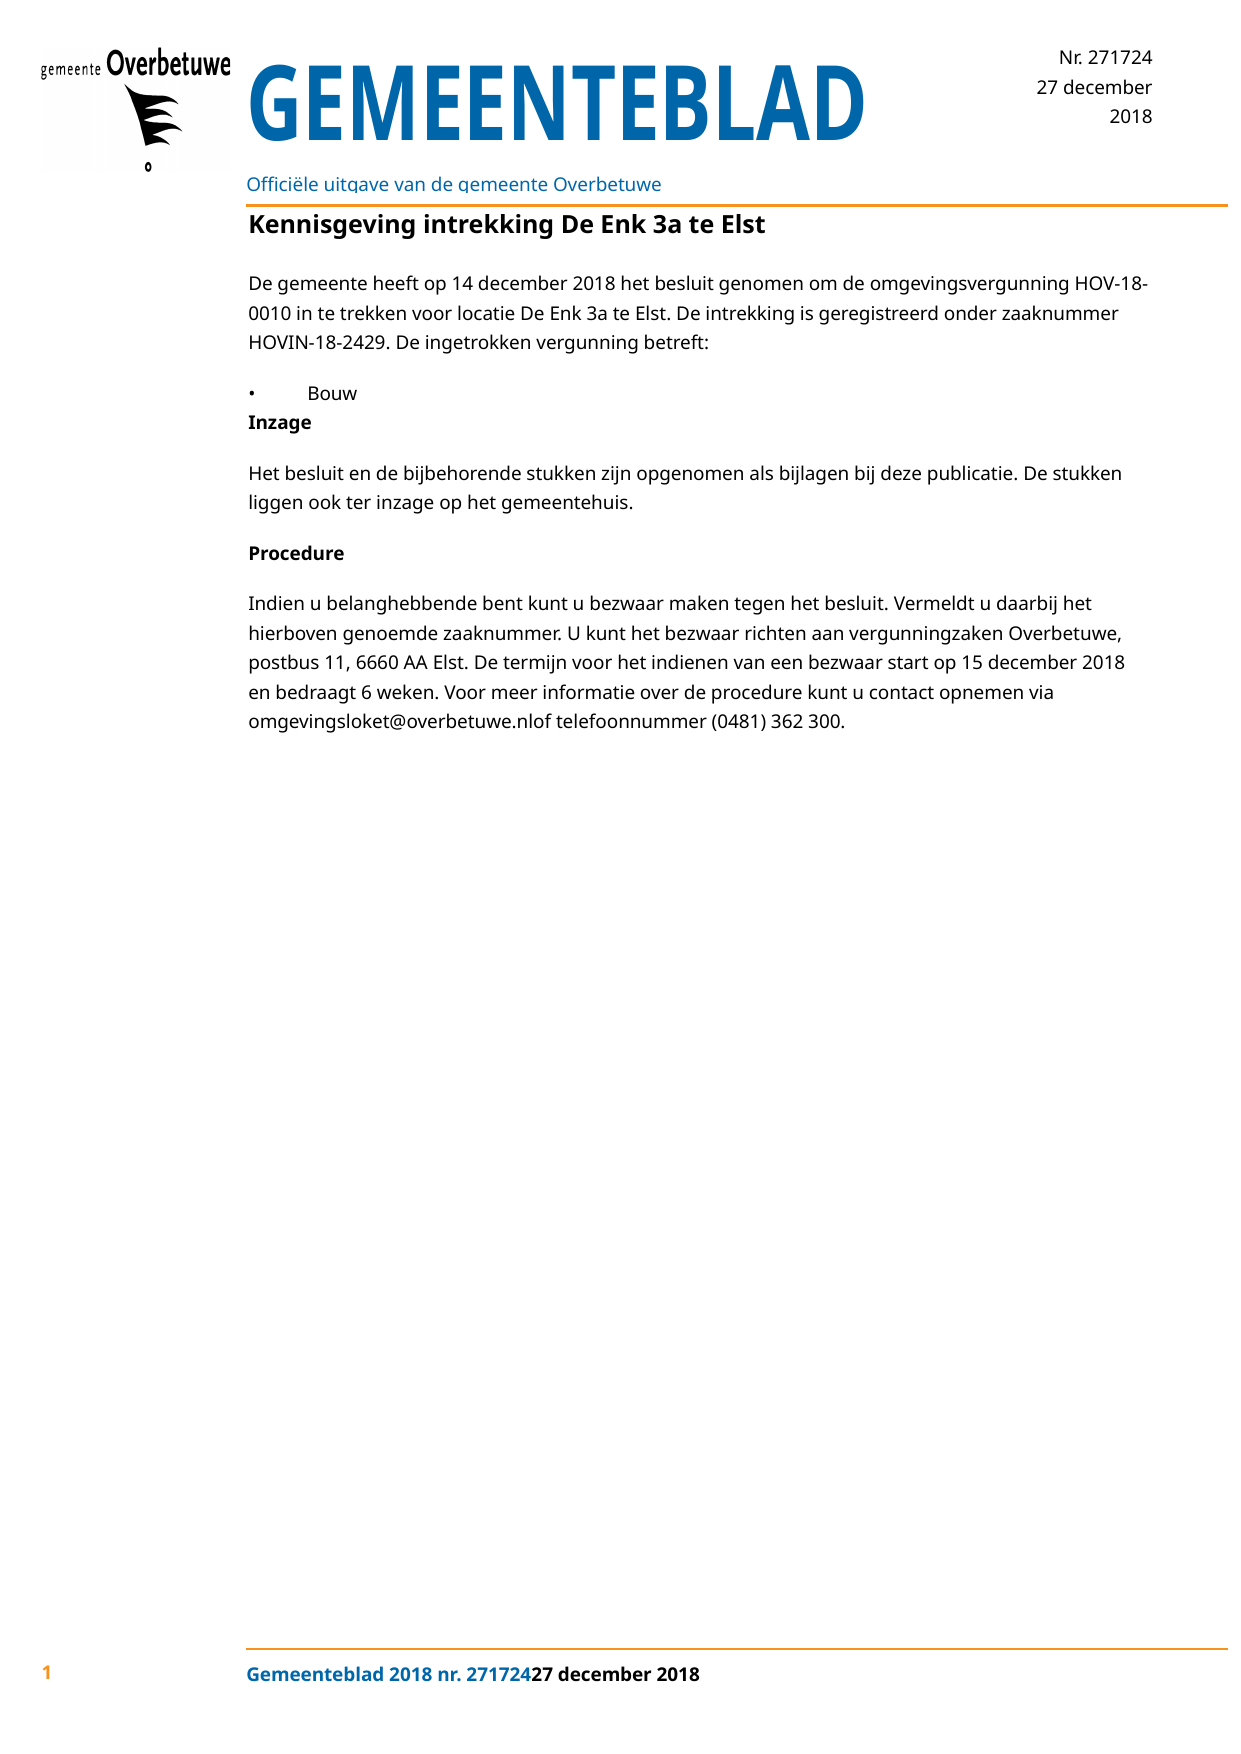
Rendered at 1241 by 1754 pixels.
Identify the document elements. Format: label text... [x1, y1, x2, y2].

text Het besluit en de bijbehorende stukken zijn opgenomen als bijlagen bij deze publicatie. De stukken liggen ook ter inzage op het gemeentehuis. [248, 460, 1152, 515]
text Kennisgeving intrekking De Enk 3a te Elst [248, 207, 1152, 241]
text Inzage [248, 409, 1152, 435]
text De gemeente heeft op 14 december 2018 het besluit genomen om de omgevingsvergunning HOV-18-0010 in te trekken voor locatie De Enk 3a te Elst. De intrekking is geregistreerd onder zaaknummer HOVIN-18-2429. De ingetrokken vergunning betreft: [248, 270, 1152, 355]
text Indien u belanghebbende bent kunt u bezwaar maken tegen het besluit. Vermeldt u daarbij het hierboven genoemde zaaknummer. U kunt het bezwaar richten aan vergunningzaken Overbetuwe, postbus 11, 6660 AA Elst. De termijn voor het indienen van een bezwaar start op 15 december 2018 en bedraagt 6 weken. Voor meer informatie over de procedure kunt u contact opnemen via omgevingsloket@overbetuwe.nlof telefoonnummer (0481) 362 300. [248, 590, 1152, 734]
list Bouw [248, 380, 1152, 406]
picture [41, 47, 231, 172]
text Procedure [248, 540, 1152, 566]
